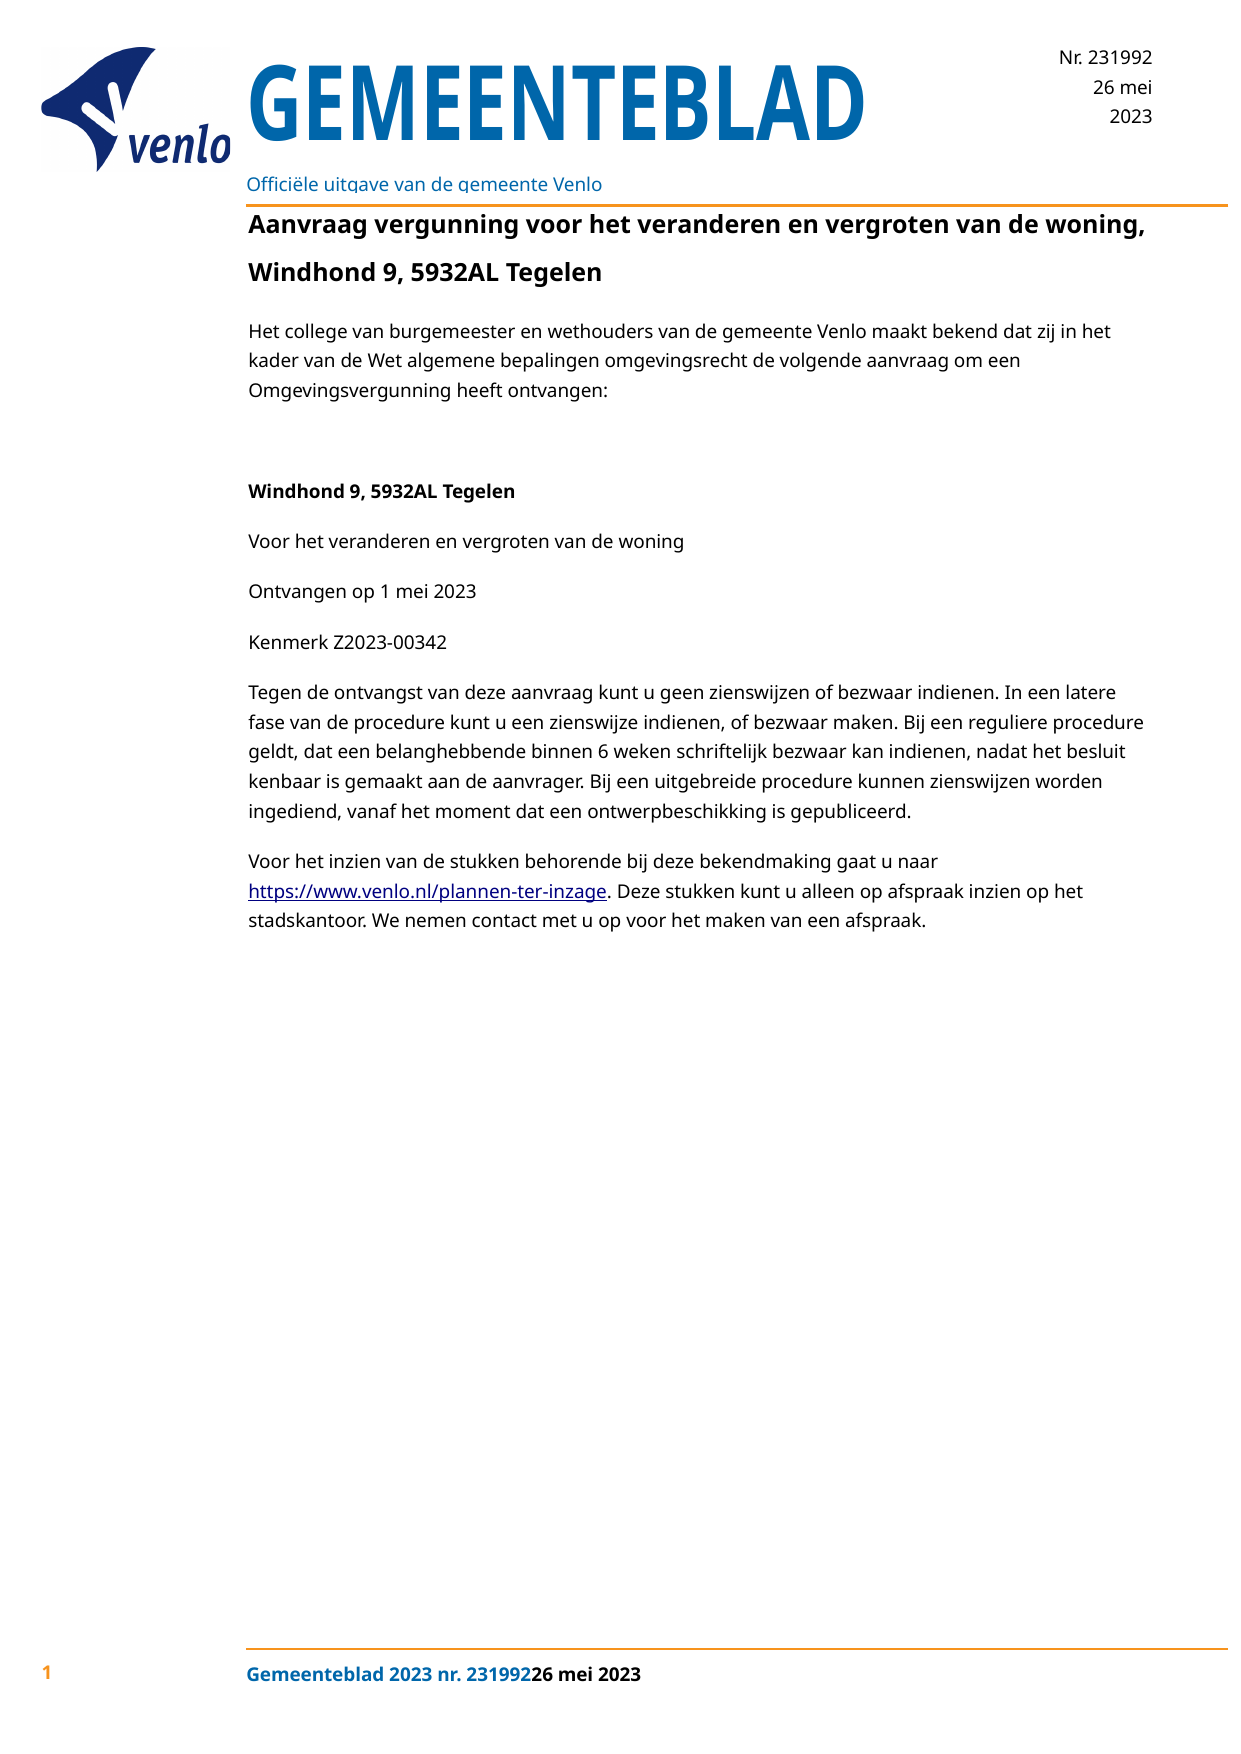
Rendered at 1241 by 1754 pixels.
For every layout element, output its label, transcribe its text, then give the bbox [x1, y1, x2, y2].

text Het college van burgemeester en wethouders van de gemeente Venlo maakt bekend dat zij in het kader van de Wet algemene bepalingen omgevingsrecht de volgende aanvraag om een Omgevingsvergunning heeft ontvangen: [248, 318, 1152, 403]
text Tegen de ontvangst van deze aanvraag kunt u geen zienswijzen of bezwaar indienen. In een latere fase van de procedure kunt u een zienswijze indienen, of bezwaar maken. Bij een reguliere procedure geldt, dat een belanghebbende binnen 6 weken schriftelijk bezwaar kan indienen, nadat het besluit kenbaar is gemaakt aan de aanvrager. Bij een uitgebreide procedure kunnen zienswijzen worden ingediend, vanaf het moment dat een ontwerpbeschikking is gepubliceerd. [248, 679, 1152, 824]
text Windhond 9, 5932AL Tegelen [248, 478, 1152, 504]
text Voor het veranderen en vergroten van de woning [248, 528, 1152, 554]
text Kenmerk Z2023-00342 [248, 629, 1152, 655]
picture [41, 47, 231, 172]
text Aanvraag vergunning voor het veranderen en vergroten van de woning, Windhond 9, 5932AL Tegelen [248, 207, 1152, 288]
text Ontvangen op 1 mei 2023 [248, 579, 1152, 604]
text Voor het inzien van de stukken behorende bij deze bekendmaking gaat u naar https://www.venlo.nl/plannen-ter-inzage. Deze stukken kunt u alleen op afspraak inzien op het stadskantoor. We nemen contact met u op voor het maken van een afspraak. [248, 848, 1152, 933]
